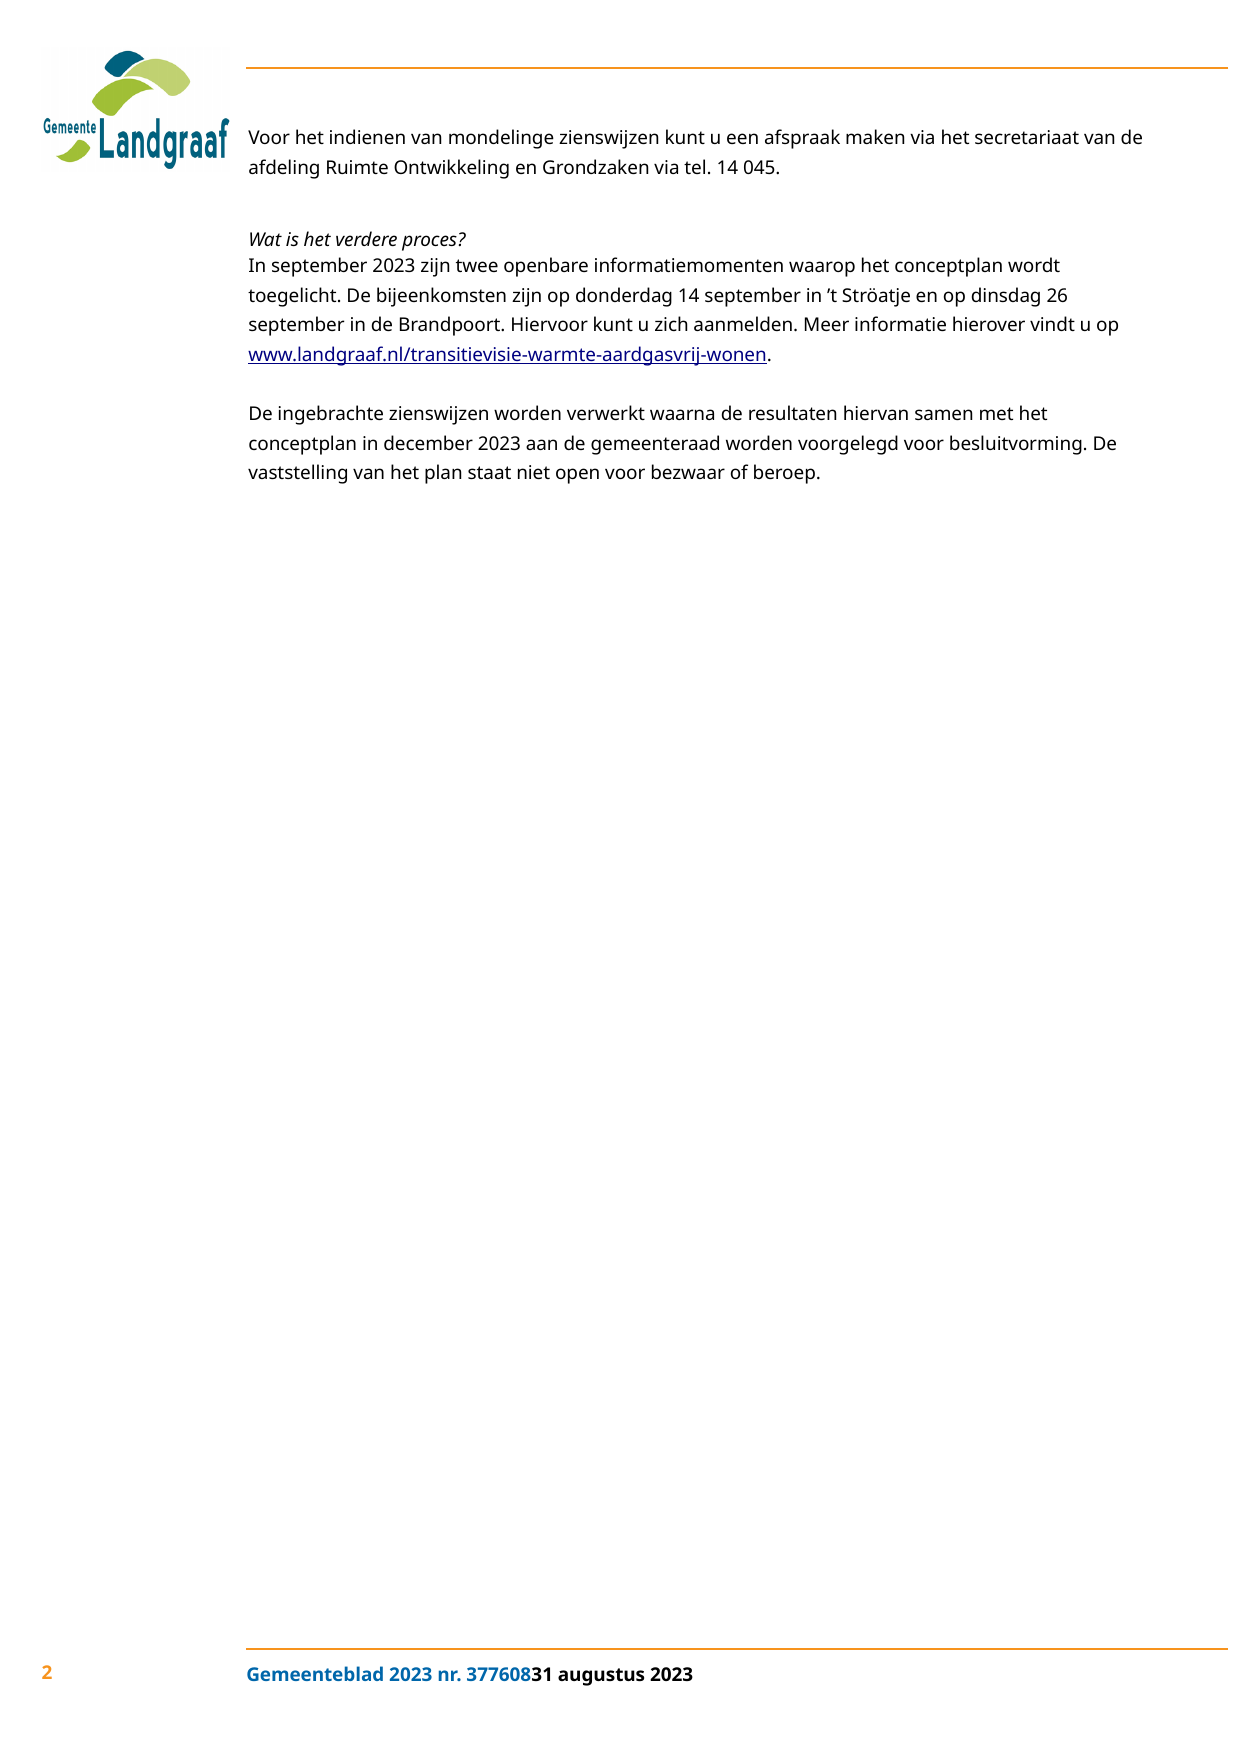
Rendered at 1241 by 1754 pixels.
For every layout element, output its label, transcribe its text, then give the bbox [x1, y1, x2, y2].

picture [41, 47, 231, 172]
text Wat is het verdere proces? [248, 227, 1152, 252]
text De ingebrachte zienswijzen worden verwerkt waarna de resultaten hiervan samen met het conceptplan in december 2023 aan de gemeenteraad worden voorgelegd voor besluitvorming. De vaststelling van het plan staat niet open voor bezwaar of beroep. [248, 400, 1152, 485]
text In september 2023 zijn twee openbare informatiemomenten waarop het conceptplan wordt toegelicht. De bijeenkomsten zijn op donderdag 14 september in ’t Ströatje en op dinsdag 26 september in de Brandpoort. Hiervoor kunt u zich aanmelden. Meer informatie hierover vindt u op www.landgraaf.nl/transitievisie-warmte-aardgasvrij-wonen. [248, 252, 1152, 367]
text Voor het indienen van mondelinge zienswijzen kunt u een afspraak maken via het secretariaat van de afdeling Ruimte Ontwikkeling en Grondzaken via tel. 14 045. [248, 124, 1152, 180]
